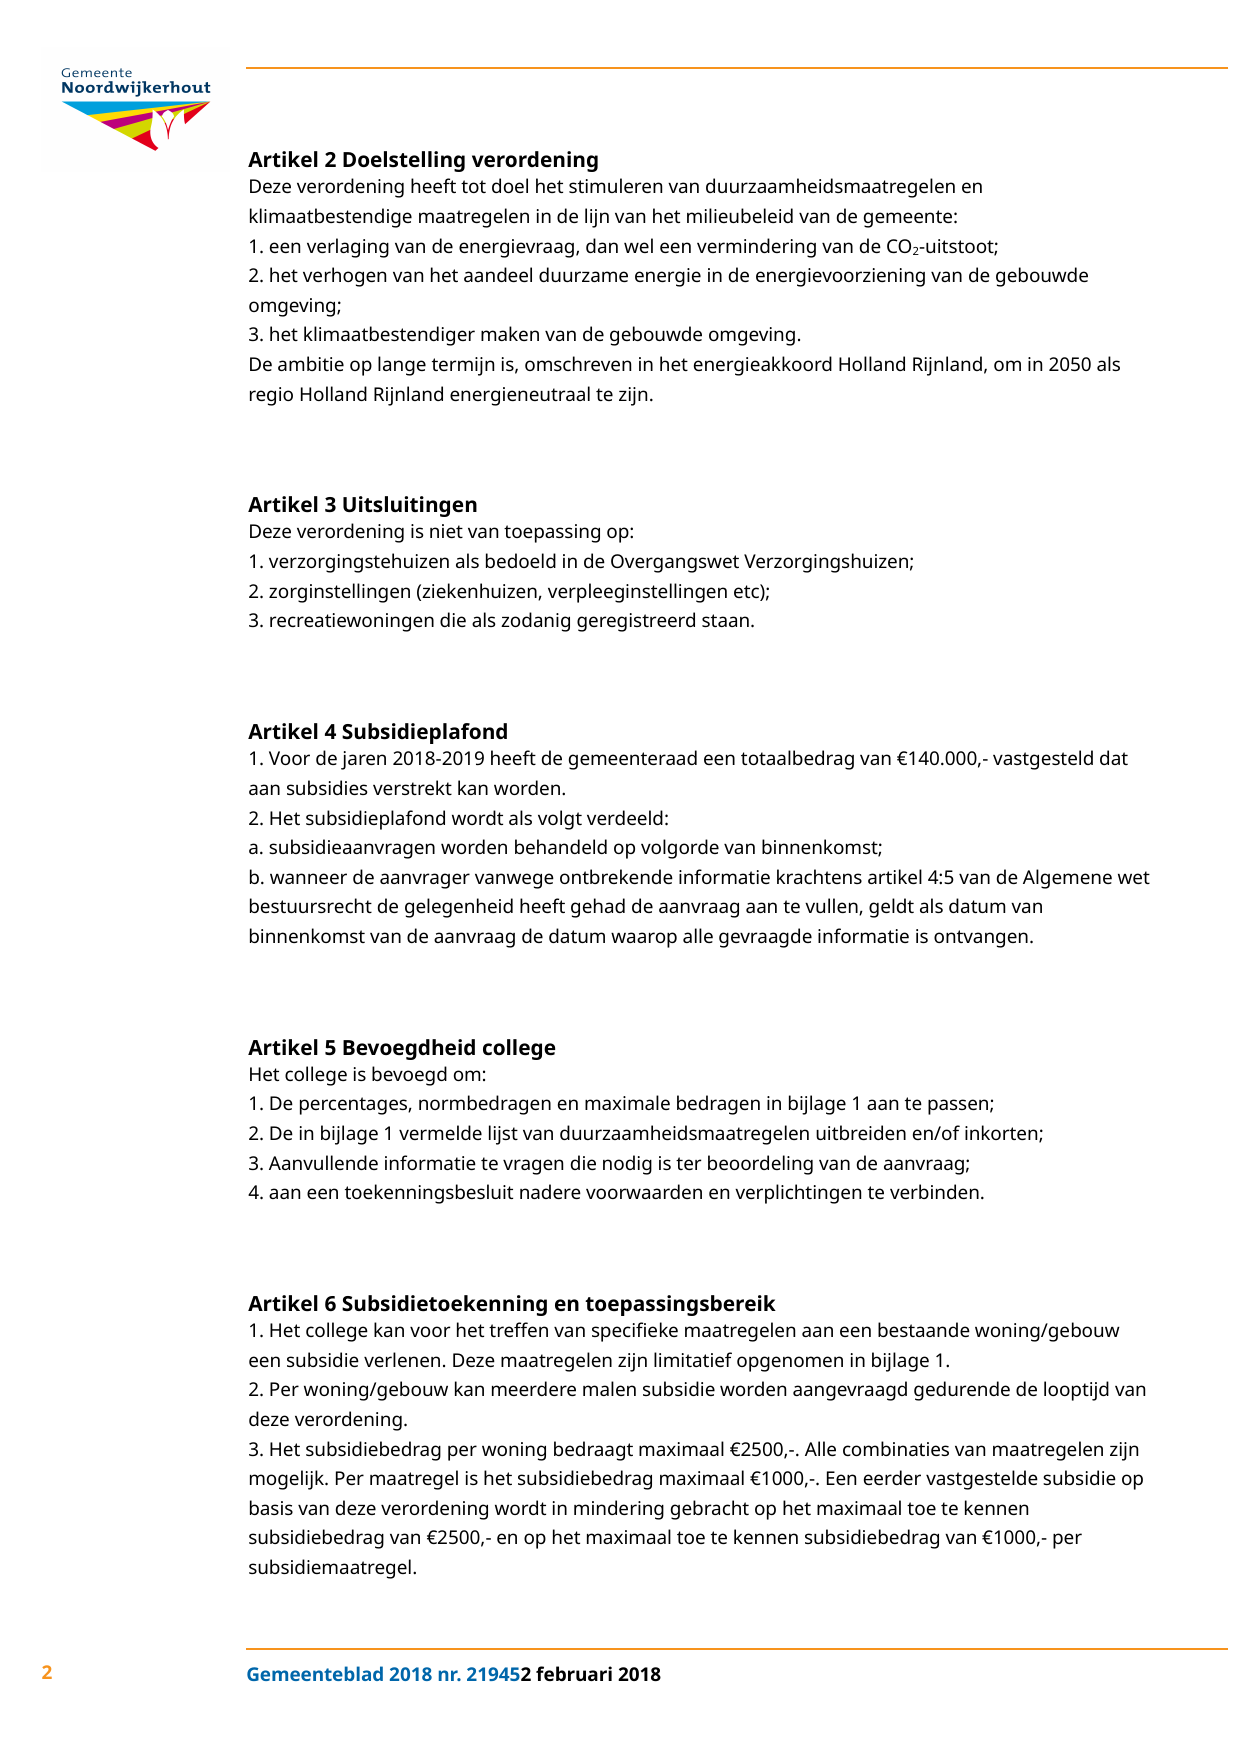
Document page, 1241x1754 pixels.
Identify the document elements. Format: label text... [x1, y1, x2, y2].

text 3. Aanvullende informatie te vragen die nodig is ter beoordeling van de aanvraag; [248, 1150, 1152, 1176]
text De ambitie op lange termijn is, omschreven in het energieakkoord Holland Rijnland, om in 2050 als regio Holland Rijnland energieneutraal te zijn. [248, 351, 1152, 406]
text 2. Het subsidieplafond wordt als volgt verdeeld: [248, 805, 1152, 830]
text 3. recreatiewoningen die als zodanig geregistreerd staan. [248, 607, 1152, 633]
text 1. een verlaging van de energievraag, dan wel een vermindering van de CO2-uitstoot; [248, 233, 1152, 258]
text 1. De percentages, normbedragen en maximale bedragen in bijlage 1 aan te passen; [248, 1091, 1152, 1116]
text Deze verordening heeft tot doel het stimuleren van duurzaamheidsmaatregelen en klimaatbestendige maatregelen in de lijn van het milieubeleid van de gemeente: [248, 174, 1152, 229]
text a. subsidieaanvragen worden behandeld op volgorde van binnenkomst; [248, 834, 1152, 860]
text 1. Het college kan voor het treffen van specifieke maatregelen aan een bestaande woning/gebouw een subsidie verlenen. Deze maatregelen zijn limitatief opgenomen in bijlage 1. [248, 1317, 1152, 1373]
text Artikel 4 Subsidieplafond [248, 717, 1152, 746]
text Artikel 6 Subsidietoekenning en toepassingsbereik [248, 1289, 1152, 1317]
text Artikel 3 Uitsluitingen [248, 490, 1152, 519]
text 2. Per woning/gebouw kan meerdere malen subsidie worden aangevraagd gedurende de looptijd van deze verordening. [248, 1377, 1152, 1432]
text 4. aan een toekenningsbesluit nadere voorwaarden en verplichtingen te verbinden. [248, 1179, 1152, 1205]
text 1. Voor de jaren 2018-2019 heeft de gemeenteraad een totaalbedrag van €140.000,- vastgesteld dat aan subsidies verstrekt kan worden. [248, 746, 1152, 801]
text Artikel 2 Doelstelling verordening [248, 145, 1152, 174]
text Deze verordening is niet van toepassing op: [248, 519, 1152, 544]
text 1. verzorgingstehuizen als bedoeld in de Overgangswet Verzorgingshuizen; [248, 548, 1152, 574]
text b. wanneer de aanvrager vanwege ontbrekende informatie krachtens artikel 4:5 van de Algemene wet bestuursrecht de gelegenheid heeft gehad de aanvraag aan te vullen, geldt als datum van binnenkomst van de aanvraag de datum waarop alle gevraagde informatie is ontvangen. [248, 864, 1152, 949]
text 3. het klimaatbestendiger maken van de gebouwde omgeving. [248, 322, 1152, 347]
picture [41, 47, 231, 172]
text 2. het verhogen van het aandeel duurzame energie in de energievoorziening van de gebouwde omgeving; [248, 262, 1152, 318]
text 3. Het subsidiebedrag per woning bedraagt maximaal €2500,-. Alle combinaties van maatregelen zijn mogelijk. Per maatregel is het subsidiebedrag maximaal €1000,-. Een eerder vastgestelde subsidie op basis van deze verordening wordt in mindering gebracht op het maximaal toe te kennen subsidiebedrag van €2500,- en op het maximaal toe te kennen subsidiebedrag van €1000,- per subsidiemaatregel. [248, 1436, 1152, 1580]
text 2. De in bijlage 1 vermelde lijst van duurzaamheidsmaatregelen uitbreiden en/of inkorten; [248, 1120, 1152, 1146]
text 2. zorginstellingen (ziekenhuizen, verpleeginstellingen etc); [248, 578, 1152, 604]
text Artikel 5 Bevoegdheid college [248, 1033, 1152, 1061]
text Het college is bevoegd om: [248, 1061, 1152, 1087]
